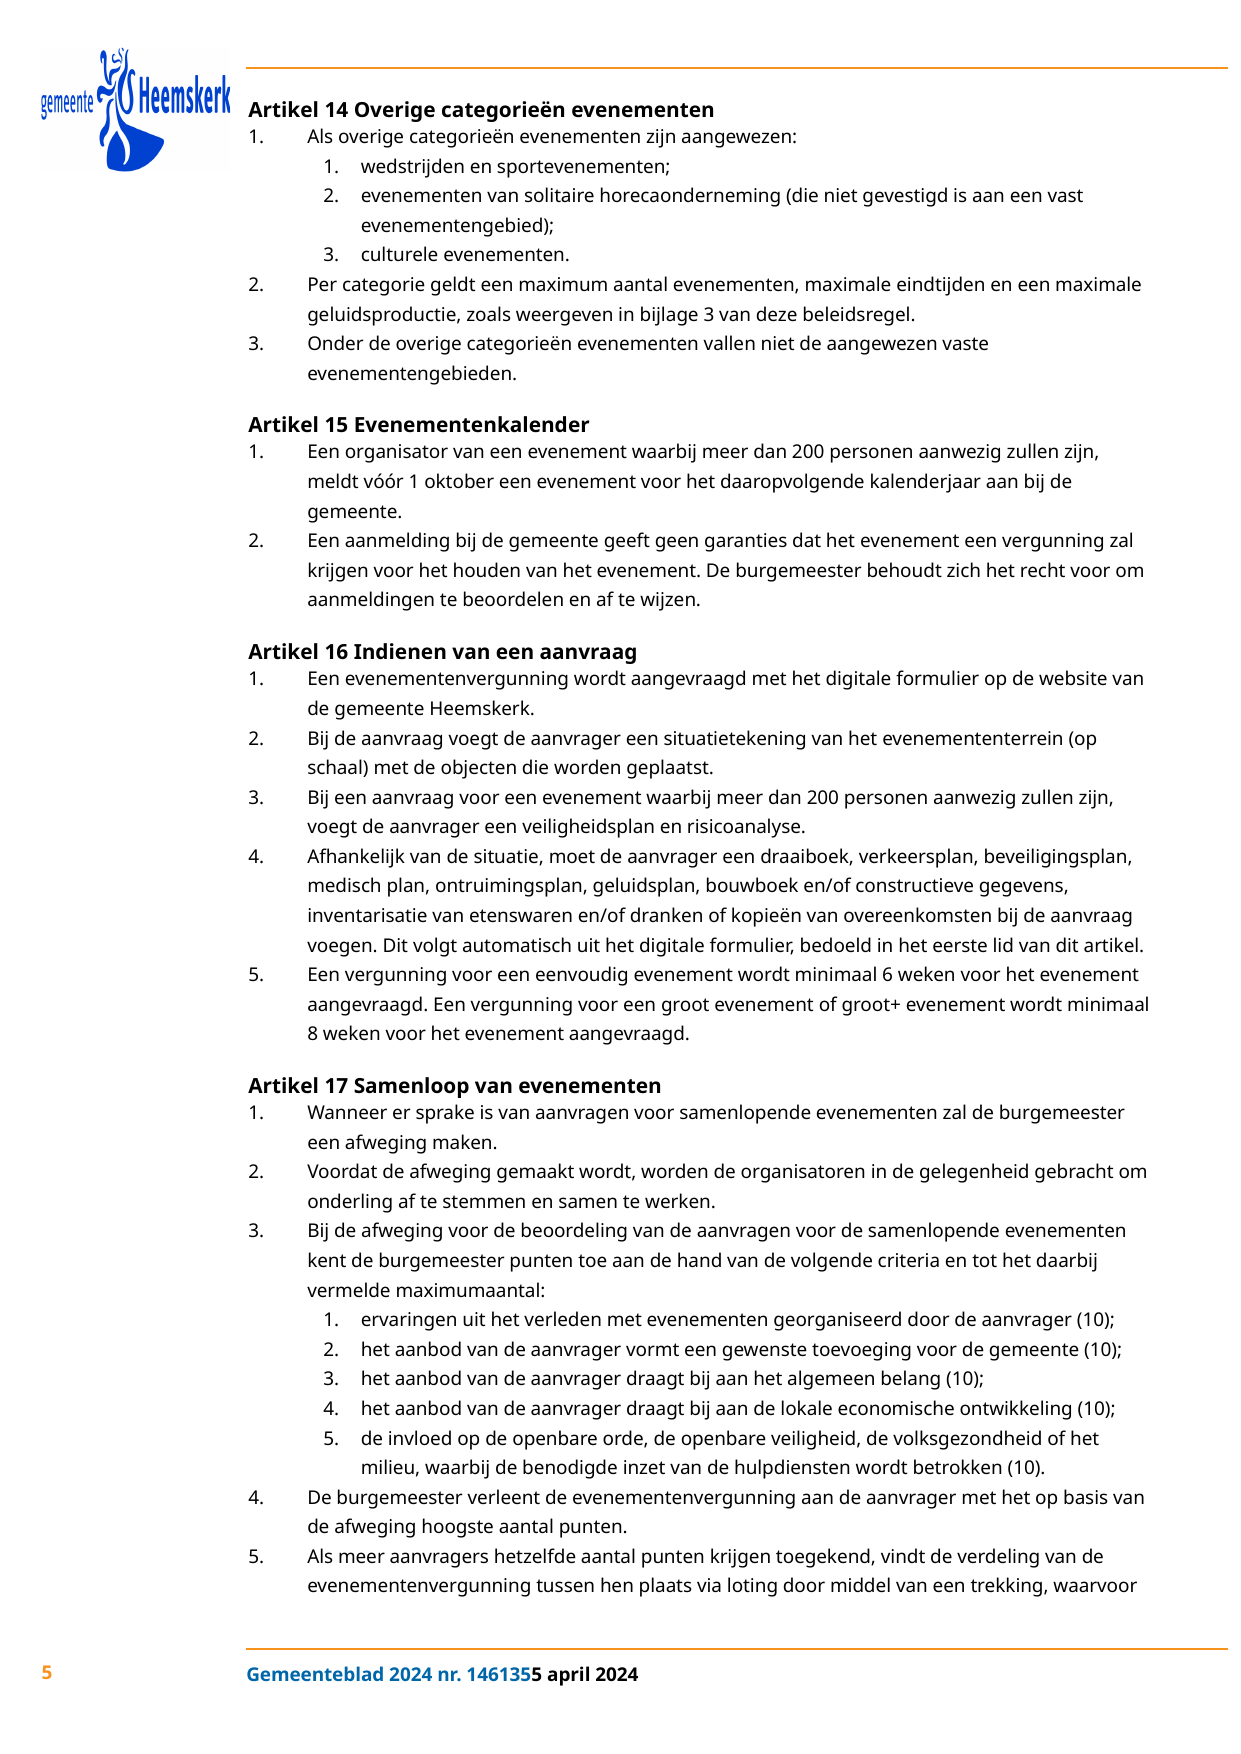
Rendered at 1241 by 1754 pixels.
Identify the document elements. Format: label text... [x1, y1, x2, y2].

list Als meer aanvragers hetzelfde aantal punten krijgen toegekend, vindt de verdeling van de evenementenvergunning tussen hen plaats via loting door middel van een trekking, waarvoor [248, 1543, 1152, 1598]
list Onder de overige categorieën evenementen vallen niet de aangewezen vaste evenementengebieden. [248, 330, 1152, 386]
list Een vergunning voor een eenvoudig evenement wordt minimaal 6 weken voor het evenement aangevraagd. Een vergunning voor een groot evenement of groot+ evenement wordt minimaal 8 weken voor het evenement aangevraagd. [248, 961, 1152, 1046]
text Artikel 14 Overige categorieën evenementen [248, 95, 1152, 123]
text Artikel 15 Evenementenkalender [248, 410, 1152, 439]
picture [41, 47, 231, 172]
list Als overige categorieën evenementen zijn aangewezen: [248, 123, 1152, 149]
list evenementen van solitaire horecaonderneming (die niet gevestigd is aan een vast evenementengebied); [323, 182, 1152, 238]
list De burgemeester verleent de evenementenvergunning aan de aanvrager met het op basis van de afweging hoogste aantal punten. [248, 1484, 1152, 1539]
list Een organisator van een evenement waarbij meer dan 200 personen aanwezig zullen zijn, meldt vóór 1 oktober een evenement voor het daaropvolgende kalenderjaar aan bij de gemeente. [248, 439, 1152, 524]
list Bij de aanvraag voegt de aanvrager een situatietekening van het evenemententerrein (op schaal) met de objecten die worden geplaatst. [248, 725, 1152, 780]
list Wanneer er sprake is van aanvragen voor samenlopende evenementen zal de burgemeester een afweging maken. [248, 1099, 1152, 1155]
list Een evenementenvergunning wordt aangevraagd met het digitale formulier op de website van de gemeente Heemskerk. [248, 666, 1152, 721]
list Bij een aanvraag voor een evenement waarbij meer dan 200 personen aanwezig zullen zijn, voegt de aanvrager een veiligheidsplan en risicoanalyse. [248, 784, 1152, 839]
list Per categorie geldt een maximum aantal evenementen, maximale eindtijden en een maximale geluidsproductie, zoals weergeven in bijlage 3 van deze beleidsregel. [248, 271, 1152, 326]
text Artikel 16 Indienen van een aanvraag [248, 637, 1152, 666]
list het aanbod van de aanvrager vormt een gewenste toevoeging voor de gemeente (10); [323, 1336, 1152, 1362]
list het aanbod van de aanvrager draagt bij aan het algemeen belang (10); [323, 1366, 1152, 1391]
list wedstrijden en sportevenementen; [323, 153, 1152, 178]
list Voordat de afweging gemaakt wordt, worden de organisatoren in de gelegenheid gebracht om onderling af te stemmen en samen te werken. [248, 1158, 1152, 1214]
list Bij de afweging voor de beoordeling van de aanvragen voor de samenlopende evenementen kent de burgemeester punten toe aan de hand van de volgende criteria en tot het daarbij vermelde maximumaantal: [248, 1218, 1152, 1303]
list culturele evenementen. [323, 242, 1152, 267]
text Artikel 17 Samenloop van evenementen [248, 1071, 1152, 1099]
list ervaringen uit het verleden met evenementen georganiseerd door de aanvrager (10); [323, 1306, 1152, 1332]
list Een aanmelding bij de gemeente geeft geen garanties dat het evenement een vergunning zal krijgen voor het houden van het evenement. De burgemeester behoudt zich het recht voor om aanmeldingen te beoordelen en af te wijzen. [248, 527, 1152, 612]
list Afhankelijk van de situatie, moet de aanvrager een draaiboek, verkeersplan, beveiligingsplan, medisch plan, ontruimingsplan, geluidsplan, bouwboek en/of constructieve gegevens, inventarisatie van etenswaren en/of dranken of kopieën van overeenkomsten bij de aanvraag voegen. Dit volgt automatisch uit het digitale formulier, bedoeld in het eerste lid van dit artikel. [248, 843, 1152, 957]
list het aanbod van de aanvrager draagt bij aan de lokale economische ontwikkeling (10); [323, 1395, 1152, 1421]
list de invloed op de openbare orde, de openbare veiligheid, de volksgezondheid of het milieu, waarbij de benodigde inzet van de hulpdiensten wordt betrokken (10). [323, 1425, 1152, 1480]
